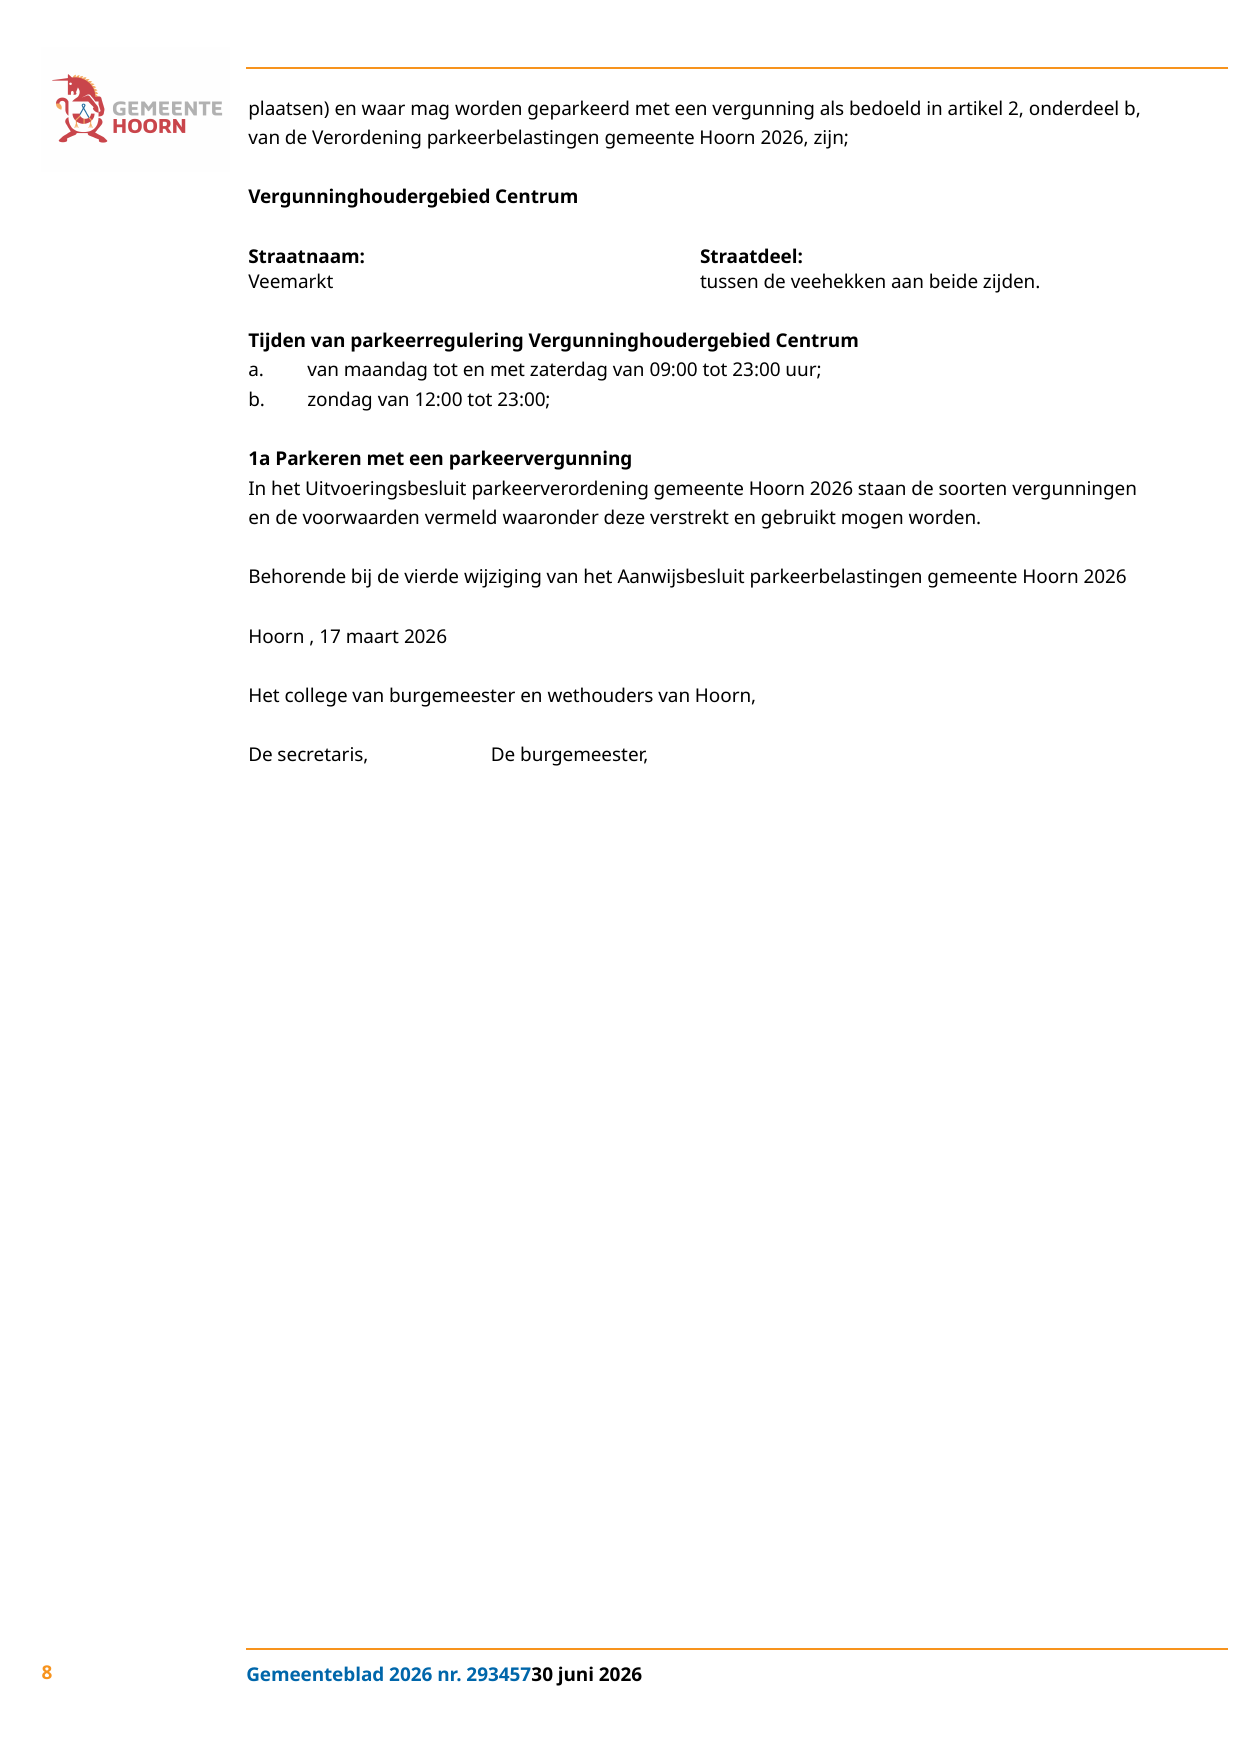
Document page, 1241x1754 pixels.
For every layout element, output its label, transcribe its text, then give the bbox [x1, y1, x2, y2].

table_header Straatnaam: [248, 243, 700, 268]
table_cell Veemarkt [248, 269, 700, 294]
picture [41, 47, 231, 172]
text Vergunninghoudergebied Centrum [248, 183, 1152, 209]
text Tijden van parkeerregulering Vergunninghoudergebied Centrum [248, 327, 1152, 353]
text 1a Parkeren met een parkeervergunning [248, 445, 1152, 471]
table_cell tussen de veehekken aan beide zijden. [700, 269, 1152, 294]
text In het Uitvoeringsbesluit parkeerverordening gemeente Hoorn 2026 staan de soorten vergunningen en de voorwaarden vermeld waaronder deze verstrekt en gebruikt mogen worden. [248, 475, 1152, 530]
list zondag van 12:00 tot 23:00; [248, 386, 1152, 412]
text De secretaris, De burgemeester, [248, 741, 1152, 767]
table_header Straatdeel: [700, 243, 1152, 268]
text Het college van burgemeester en wethouders van Hoorn, [248, 682, 1152, 708]
text plaatsen) en waar mag worden geparkeerd met een vergunning als bedoeld in artikel 2, onderdeel b, van de Verordening parkeerbelastingen gemeente Hoorn 2026, zijn; [248, 95, 1152, 150]
text Behorende bij de vierde wijziging van het Aanwijsbesluit parkeerbelastingen gemeente Hoorn 2026 [248, 564, 1152, 589]
text Hoorn , 17 maart 2026 [248, 623, 1152, 649]
list van maandag tot en met zaterdag van 09:00 tot 23:00 uur; [248, 357, 1152, 382]
